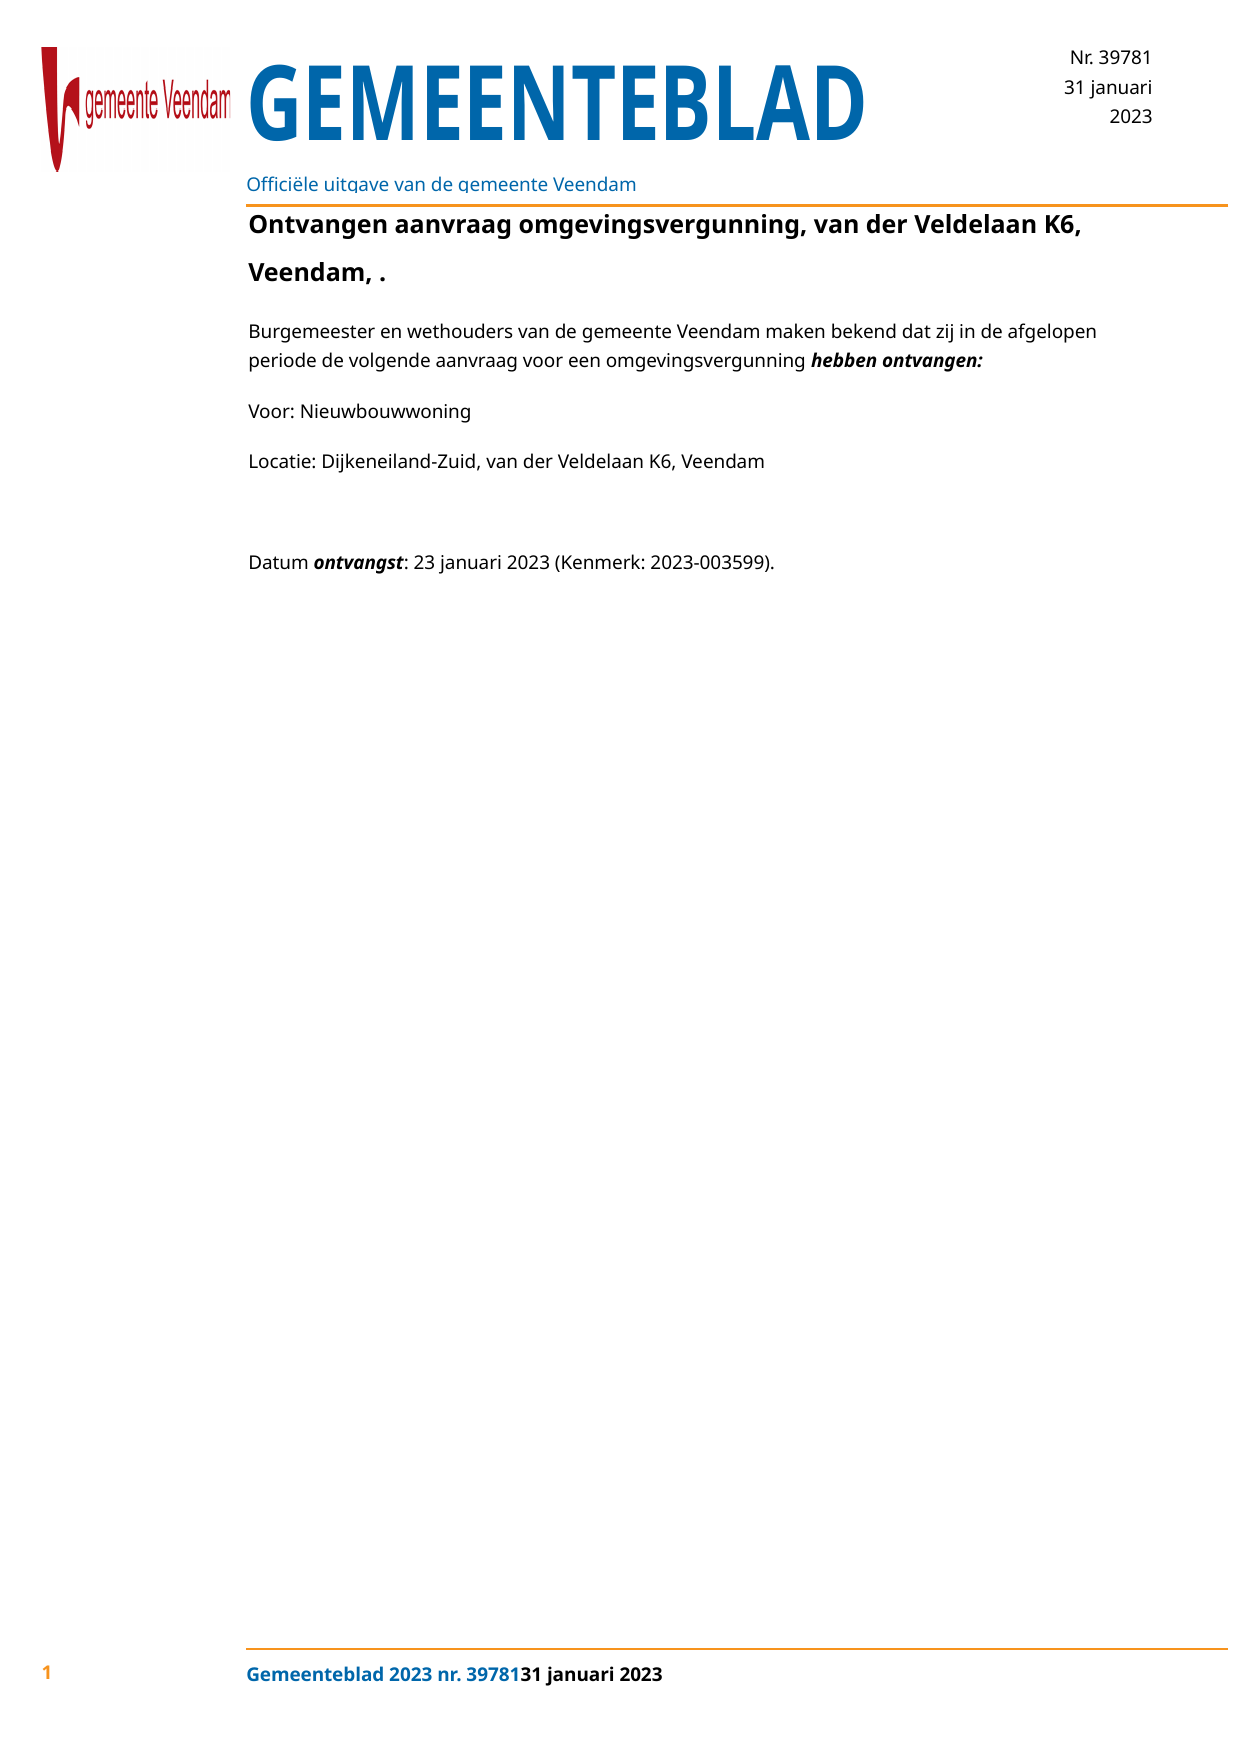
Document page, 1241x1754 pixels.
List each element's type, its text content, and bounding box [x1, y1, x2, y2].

text Burgemeester en wethouders van de gemeente Veendam maken bekend dat zij in de afgelopen periode de volgende aanvraag voor een omgevingsvergunning hebben ontvangen: [248, 318, 1152, 373]
text Ontvangen aanvraag omgevingsvergunning, van der Veldelaan K6, Veendam, . [248, 207, 1152, 288]
text Datum ontvangst: 23 januari 2023 (Kenmerk: 2023-003599). [248, 549, 1152, 575]
text Locatie: Dijkeneiland-Zuid, van der Veldelaan K6, Veendam [248, 448, 1152, 474]
picture [41, 47, 231, 172]
text Voor: Nieuwbouwwoning [248, 398, 1152, 424]
